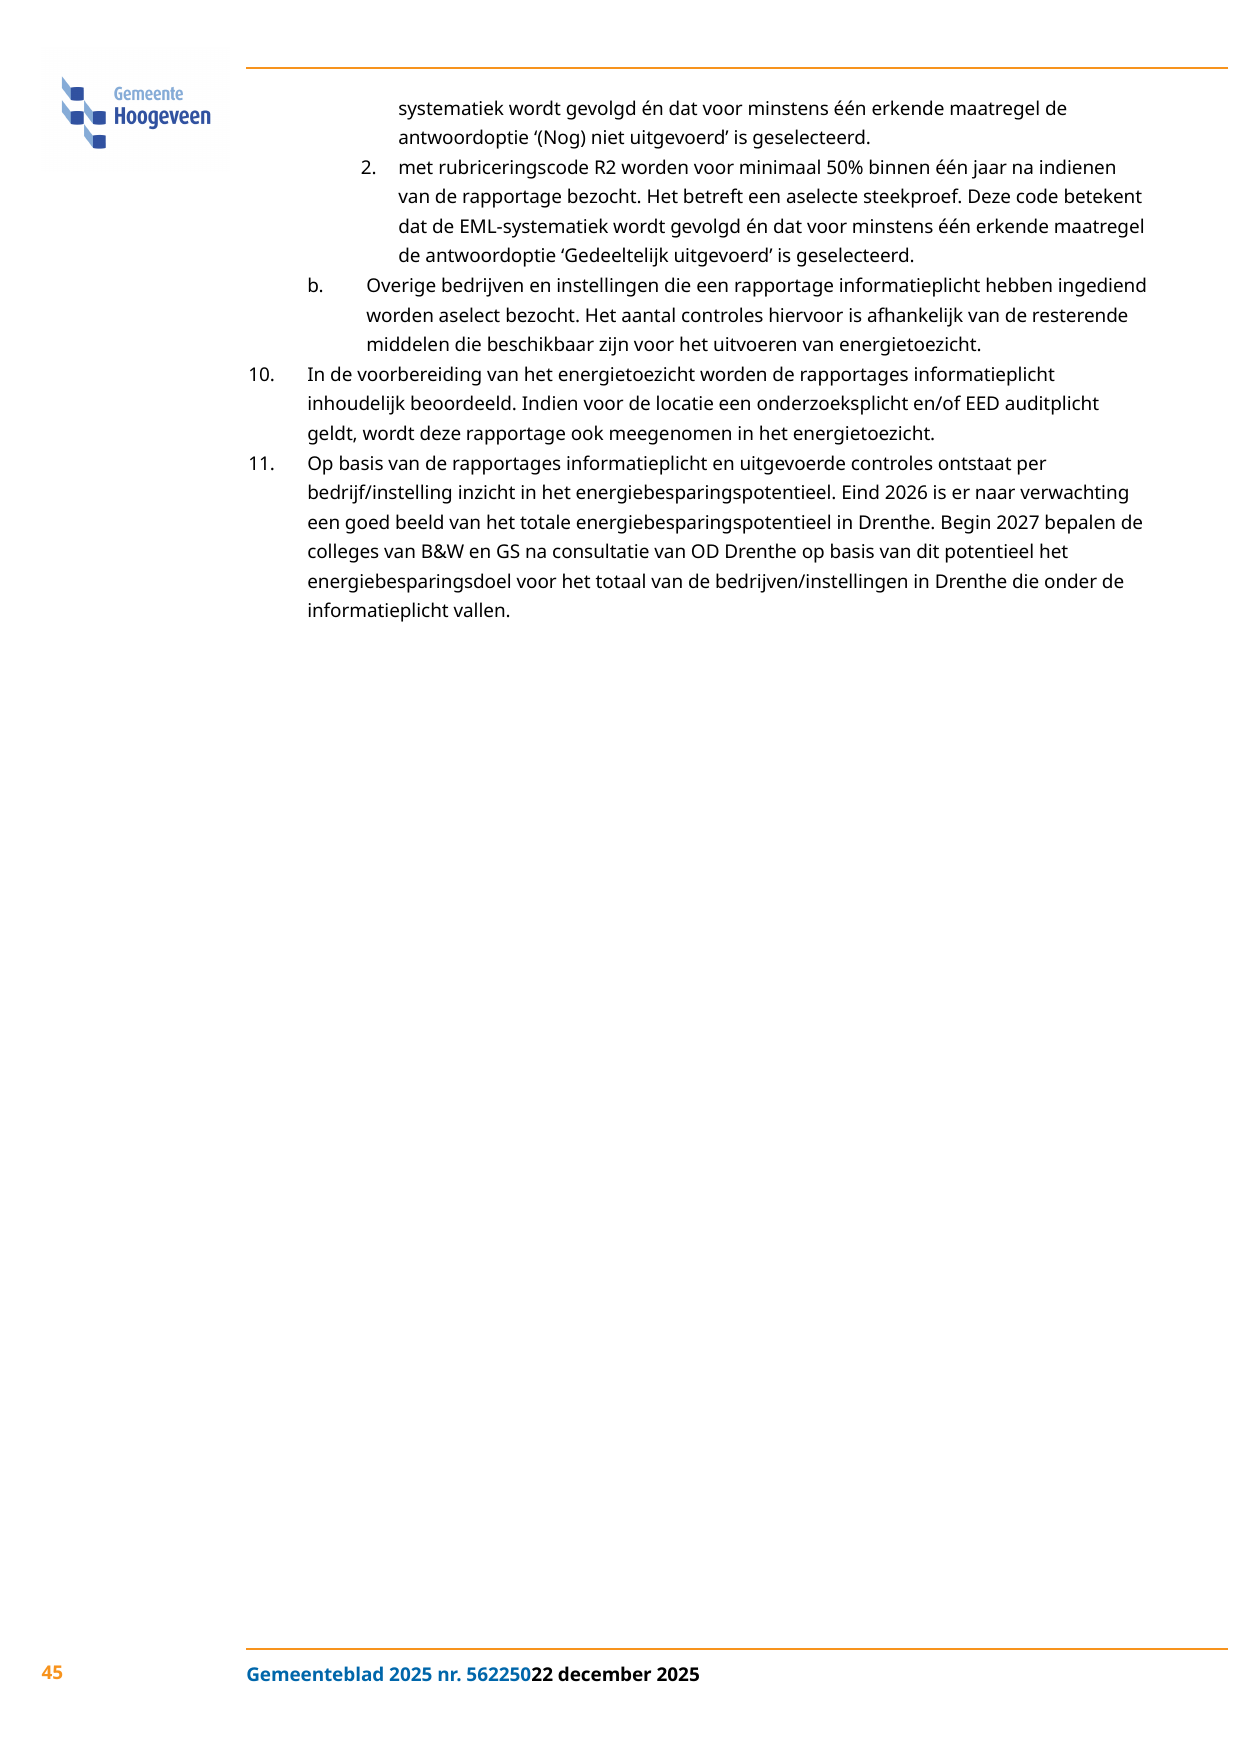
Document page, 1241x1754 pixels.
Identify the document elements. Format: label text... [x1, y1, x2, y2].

list met rubriceringscode R2 worden voor minimaal 50% binnen één jaar na indienen van de rapportage bezocht. Het betreft een aselecte steekproef. Deze code betekent dat de EML-systematiek wordt gevolgd én dat voor minstens één erkende maatregel de antwoordoptie ‘Gedeeltelijk uitgevoerd’ is geselecteerd. [361, 154, 1152, 268]
list In de voorbereiding van het energietoezicht worden de rapportages informatieplicht inhoudelijk beoordeeld. Indien voor de locatie een onderzoeksplicht en/of EED auditplicht geldt, wordt deze rapportage ook meegenomen in het energietoezicht. [248, 361, 1152, 446]
list Op basis van de rapportages informatieplicht en uitgevoerde controles ontstaat per bedrijf/instelling inzicht in het energiebesparingspotentieel. Eind 2026 is er naar verwachting een goed beeld van het totale energiebesparingspotentieel in Drenthe. Begin 2027 bepalen de colleges van B&W en GS na consultatie van OD Drenthe op basis van dit potentieel het energiebesparingsdoel voor het totaal van de bedrijven/instellingen in Drenthe die onder de informatieplicht vallen. [248, 450, 1152, 623]
list Overige bedrijven en instellingen die een rapportage informatieplicht hebben ingediend worden aselect bezocht. Het aantal controles hiervoor is afhankelijk van de resterende middelen die beschikbaar zijn voor het uitvoeren van energietoezicht. [307, 272, 1152, 357]
picture [41, 47, 231, 172]
list systematiek wordt gevolgd én dat voor minstens één erkende maatregel de antwoordoptie ‘(Nog) niet uitgevoerd’ is geselecteerd. [361, 95, 1152, 150]
